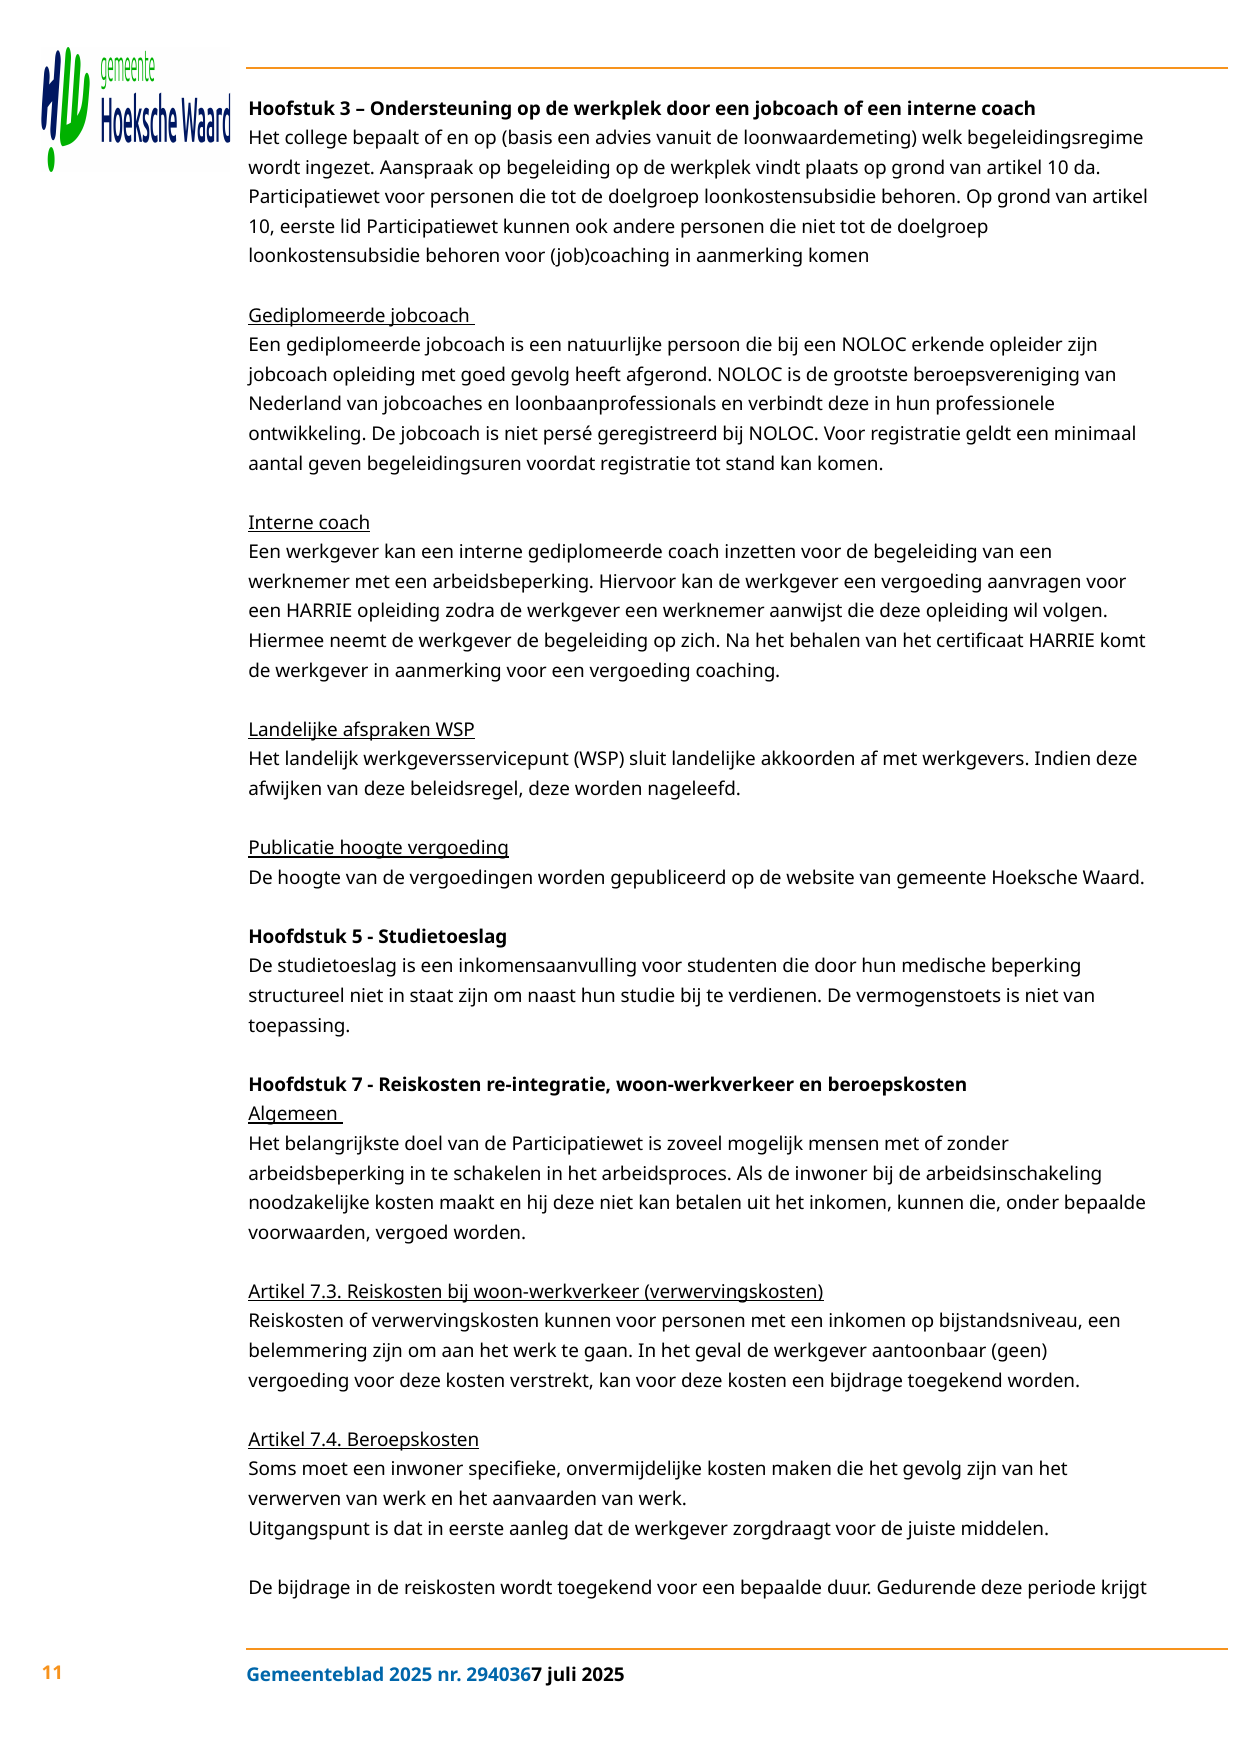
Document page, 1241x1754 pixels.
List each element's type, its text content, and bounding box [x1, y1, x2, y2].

text De hoogte van de vergoedingen worden gepubliceerd op de website van gemeente Hoeksche Waard. [248, 864, 1152, 890]
text Publicatie hoogte vergoeding [248, 834, 1152, 860]
text De bijdrage in de reiskosten wordt toegekend voor een bepaalde duur. Gedurende deze periode krijgt [248, 1574, 1152, 1600]
text Een gediplomeerde jobcoach is een natuurlijke persoon die bij een NOLOC erkende opleider zijn jobcoach opleiding met goed gevolg heeft afgerond. NOLOC is de grootste beroepsvereniging van Nederland van jobcoaches en loonbaanprofessionals en verbindt deze in hun professionele ontwikkeling. De jobcoach is niet persé geregistreerd bij NOLOC. Voor registratie geldt een minimaal aantal geven begeleidingsuren voordat registratie tot stand kan komen. [248, 331, 1152, 476]
text Het landelijk werkgeversservicepunt (WSP) sluit landelijke akkoorden af met werkgevers. Indien deze afwijken van deze beleidsregel, deze worden nageleefd. [248, 746, 1152, 801]
text Het college bepaalt of en op (basis een advies vanuit de loonwaardemeting) welk begeleidingsregime wordt ingezet. Aanspraak op begeleiding op de werkplek vindt plaats op grond van artikel 10 da. Participatiewet voor personen die tot de doelgroep loonkostensubsidie behoren. Op grond van artikel 10, eerste lid Participatiewet kunnen ook andere personen die niet tot de doelgroep loonkostensubsidie behoren voor (job)coaching in aanmerking komen [248, 124, 1152, 268]
text De studietoeslag is een inkomensaanvulling voor studenten die door hun medische beperking structureel niet in staat zijn om naast hun studie bij te verdienen. De vermogenstoets is niet van toepassing. [248, 953, 1152, 1038]
picture [41, 47, 231, 172]
text Uitgangspunt is dat in eerste aanleg dat de werkgever zorgdraagt voor de juiste middelen. [248, 1515, 1152, 1541]
text Reiskosten of verwervingskosten kunnen voor personen met een inkomen op bijstandsniveau, een belemmering zijn om aan het werk te gaan. In het geval de werkgever aantoonbaar (geen) vergoeding voor deze kosten verstrekt, kan voor deze kosten een bijdrage toegekend worden. [248, 1308, 1152, 1393]
text Gediplomeerde jobcoach [248, 302, 1152, 328]
text Interne coach [248, 509, 1152, 535]
text Hoofdstuk 5 - Studietoeslag [248, 923, 1152, 949]
text Soms moet een inwoner specifieke, onvermijdelijke kosten maken die het gevolg zijn van het verwerven van werk en het aanvaarden van werk. [248, 1456, 1152, 1511]
text Landelijke afspraken WSP [248, 716, 1152, 742]
text Hoofdstuk 7 - Reiskosten re-integratie, woon-werkverkeer en beroepskosten [248, 1071, 1152, 1097]
text Artikel 7.3. Reiskosten bij woon-werkverkeer (verwervingskosten) [248, 1278, 1152, 1304]
text Het belangrijkste doel van de Participatiewet is zoveel mogelijk mensen met of zonder arbeidsbeperking in te schakelen in het arbeidsproces. Als de inwoner bij de arbeidsinschakeling noodzakelijke kosten maakt en hij deze niet kan betalen uit het inkomen, kunnen die, onder bepaalde voorwaarden, vergoed worden. [248, 1130, 1152, 1245]
text Algemeen [248, 1101, 1152, 1126]
text Hoofstuk 3 – Ondersteuning op de werkplek door een jobcoach of een interne coach [248, 95, 1152, 121]
text Een werkgever kan een interne gediplomeerde coach inzetten voor de begeleiding van een werknemer met een arbeidsbeperking. Hiervoor kan de werkgever een vergoeding aanvragen voor een HARRIE opleiding zodra de werkgever een werknemer aanwijst die deze opleiding wil volgen. Hiermee neemt de werkgever de begeleiding op zich. Na het behalen van het certificaat HARRIE komt de werkgever in aanmerking voor een vergoeding coaching. [248, 538, 1152, 683]
text Artikel 7.4. Beroepskosten [248, 1426, 1152, 1452]
